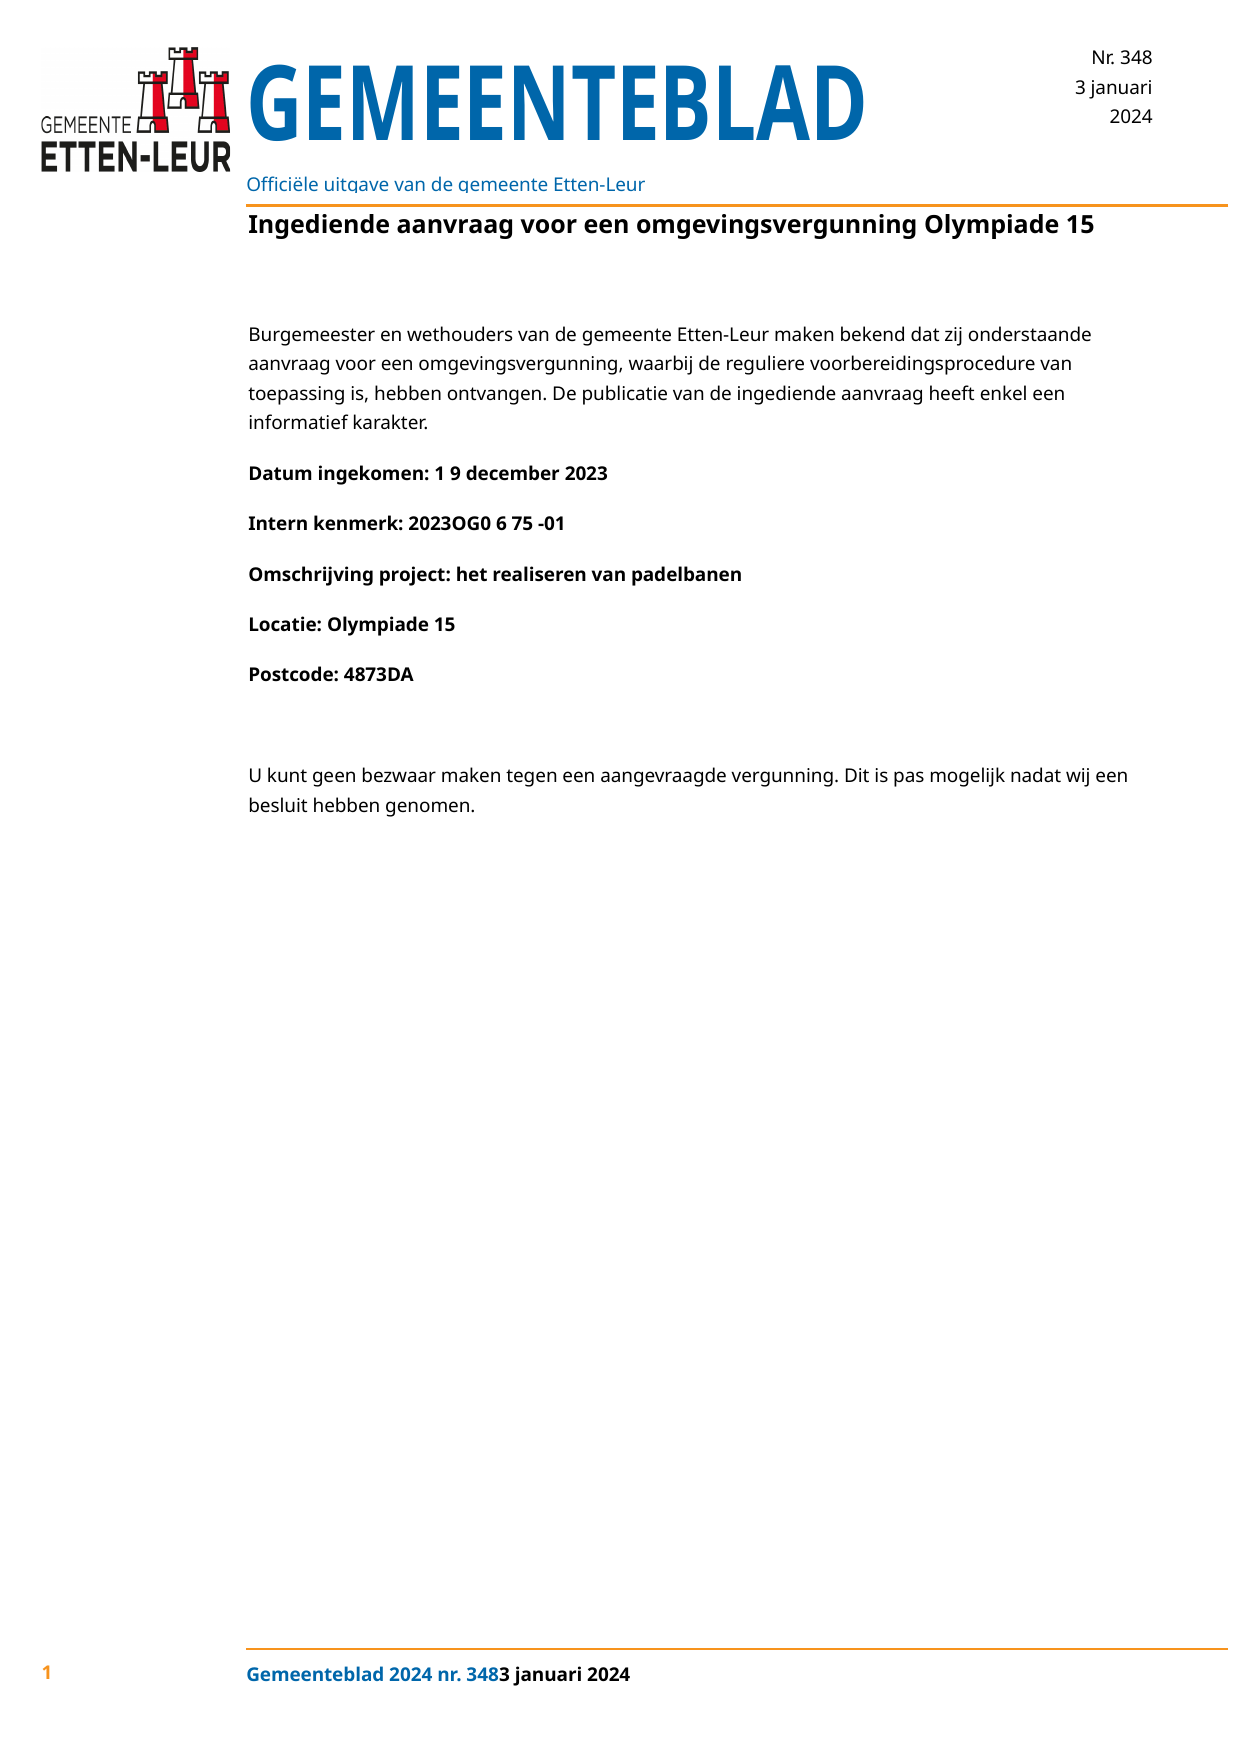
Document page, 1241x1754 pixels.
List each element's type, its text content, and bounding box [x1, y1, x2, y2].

text Ingediende aanvraag voor een omgevingsvergunning Olympiade 15 [248, 207, 1152, 241]
text U kunt geen bezwaar maken tegen een aangevraagde vergunning. Dit is pas mogelijk nadat wij een besluit hebben genomen. [248, 762, 1152, 818]
text Postcode: 4873DA [248, 662, 1152, 687]
text Omschrijving project: het realiseren van padelbanen [248, 561, 1152, 586]
text Burgemeester en wethouders van de gemeente Etten-Leur maken bekend dat zij onderstaande aanvraag voor een omgevingsvergunning, waarbij de reguliere voorbereidingsprocedure van toepassing is, hebben ontvangen. De publicatie van de ingediende aanvraag heeft enkel een informatief karakter. [248, 321, 1152, 435]
picture [41, 47, 231, 172]
text Locatie: Olympiade 15 [248, 611, 1152, 637]
text Intern kenmerk: 2023OG0 6 75 -01 [248, 510, 1152, 536]
text Datum ingekomen: 1 9 december 2023 [248, 460, 1152, 486]
